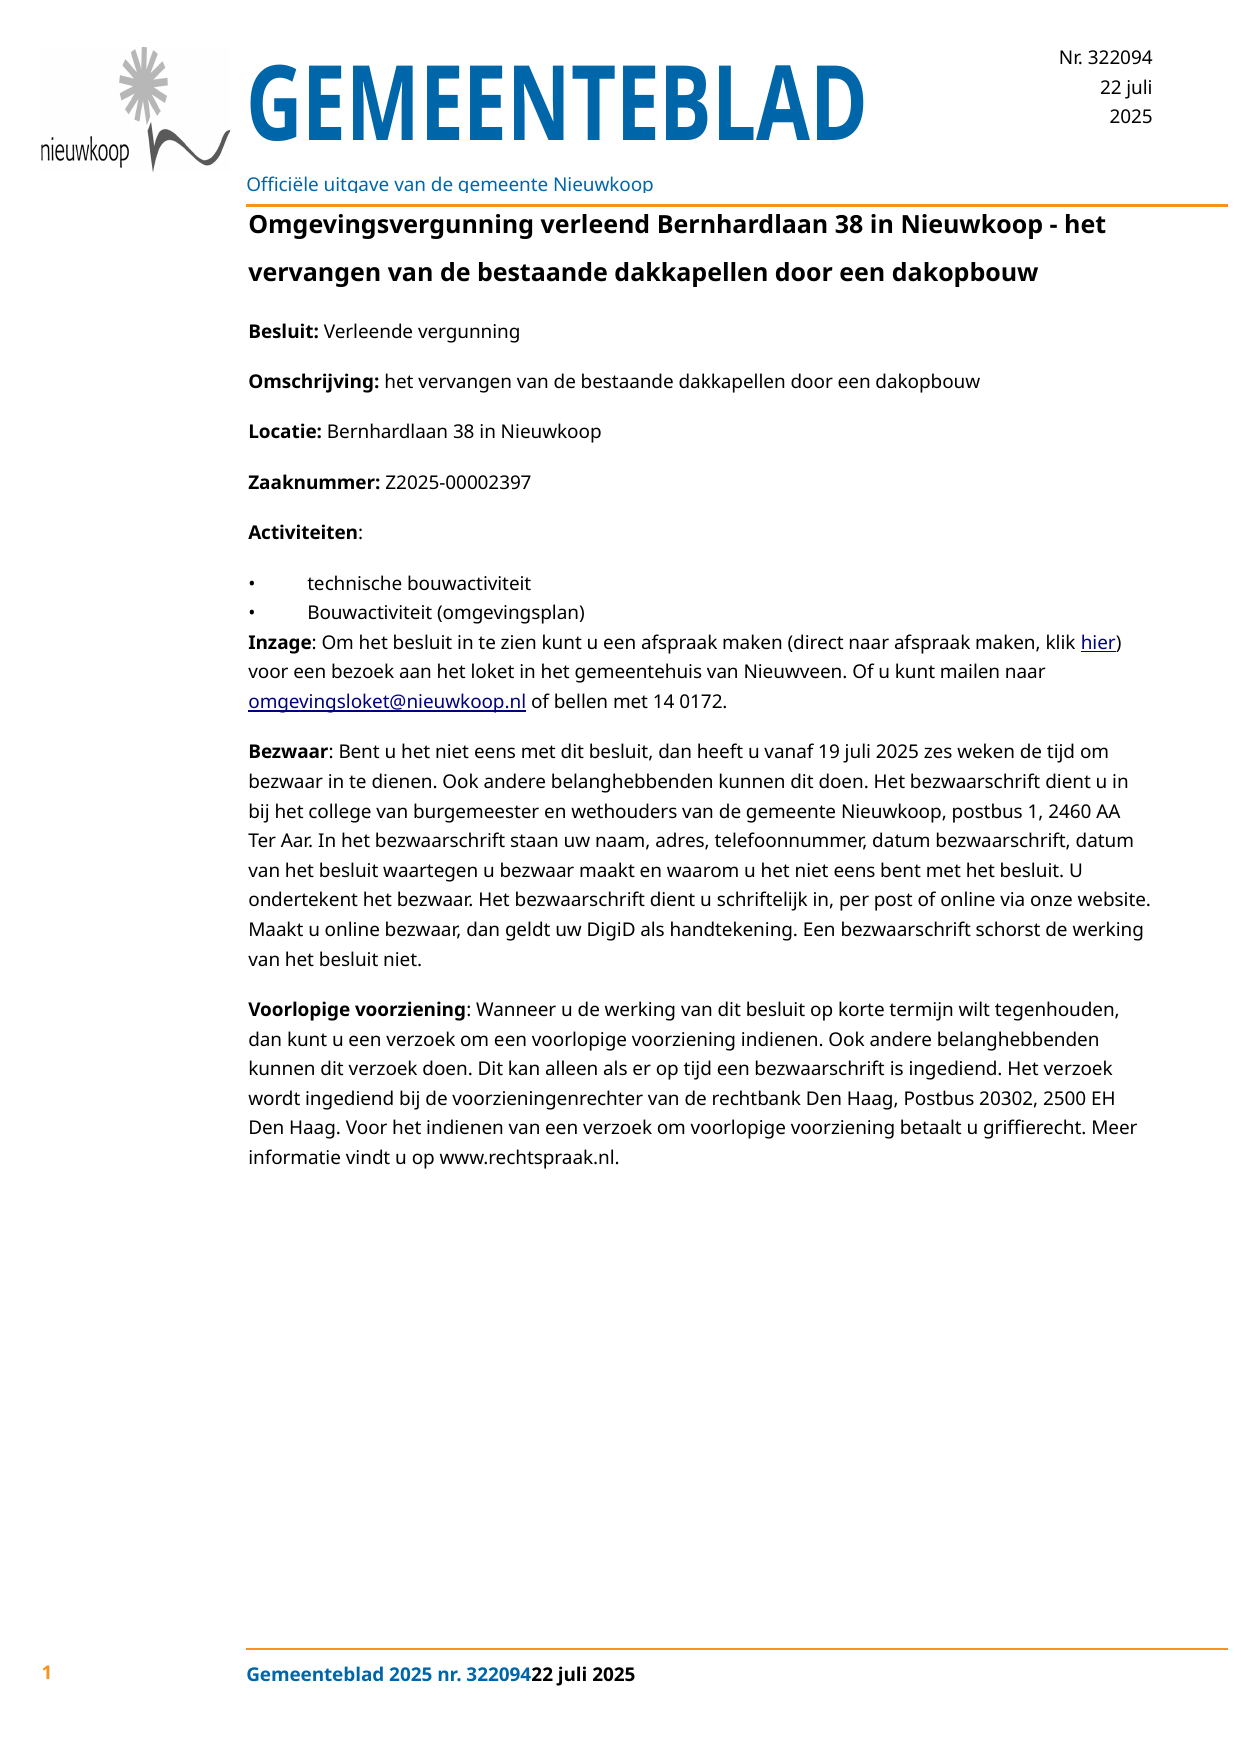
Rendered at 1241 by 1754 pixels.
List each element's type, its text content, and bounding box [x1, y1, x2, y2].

list Bouwactiviteit (omgevingsplan) [248, 599, 1152, 625]
text Bezwaar: Bent u het niet eens met dit besluit, dan heeft u vanaf 19 juli 2025 zes weken de tijd om bezwaar in te dienen. Ook andere belanghebbenden kunnen dit doen. Het bezwaarschrift dient u in bij het college van burgemeester en wethouders van de gemeente Nieuwkoop, postbus 1, 2460 AA Ter Aar. In het bezwaarschrift staan uw naam, adres, telefoonnummer, datum bezwaarschrift, datum van het besluit waartegen u bezwaar maakt en waarom u het niet eens bent met het besluit. U ondertekent het bezwaar. Het bezwaarschrift dient u schriftelijk in, per post of online via onze website. Maakt u online bezwaar, dan geldt uw DigiD als handtekening. Een bezwaarschrift schorst de werking van het besluit niet. [248, 739, 1152, 972]
text Voorlopige voorziening: Wanneer u de werking van dit besluit op korte termijn wilt tegenhouden, dan kunt u een verzoek om een voorlopige voorziening indienen. Ook andere belanghebbenden kunnen dit verzoek doen. Dit kan alleen als er op tijd een bezwaarschrift is ingediend. Het verzoek wordt ingediend bij de voorzieningenrechter van de rechtbank Den Haag, Postbus 20302, 2500 EH Den Haag. Voor het indienen van een verzoek om voorlopige voorziening betaalt u griffierecht. Meer informatie vindt u op www.rechtspraak.nl. [248, 996, 1152, 1170]
list technische bouwactiviteit [248, 570, 1152, 596]
text Locatie: Bernhardlaan 38 in Nieuwkoop [248, 419, 1152, 444]
text Omgevingsvergunning verleend Bernhardlaan 38 in Nieuwkoop - het vervangen van de bestaande dakkapellen door een dakopbouw [248, 207, 1152, 288]
picture [41, 47, 231, 172]
text Activiteiten: [248, 519, 1152, 545]
text Zaaknummer: Z2025-00002397 [248, 469, 1152, 495]
text Inzage: Om het besluit in te zien kunt u een afspraak maken (direct naar afspraak maken, klik hier) voor een bezoek aan het loket in het gemeentehuis van Nieuwveen. Of u kunt mailen naar omgevingsloket@nieuwkoop.nl of bellen met 14 0172. [248, 629, 1152, 714]
text Besluit: Verleende vergunning [248, 318, 1152, 344]
text Omschrijving: het vervangen van de bestaande dakkapellen door een dakopbouw [248, 368, 1152, 394]
